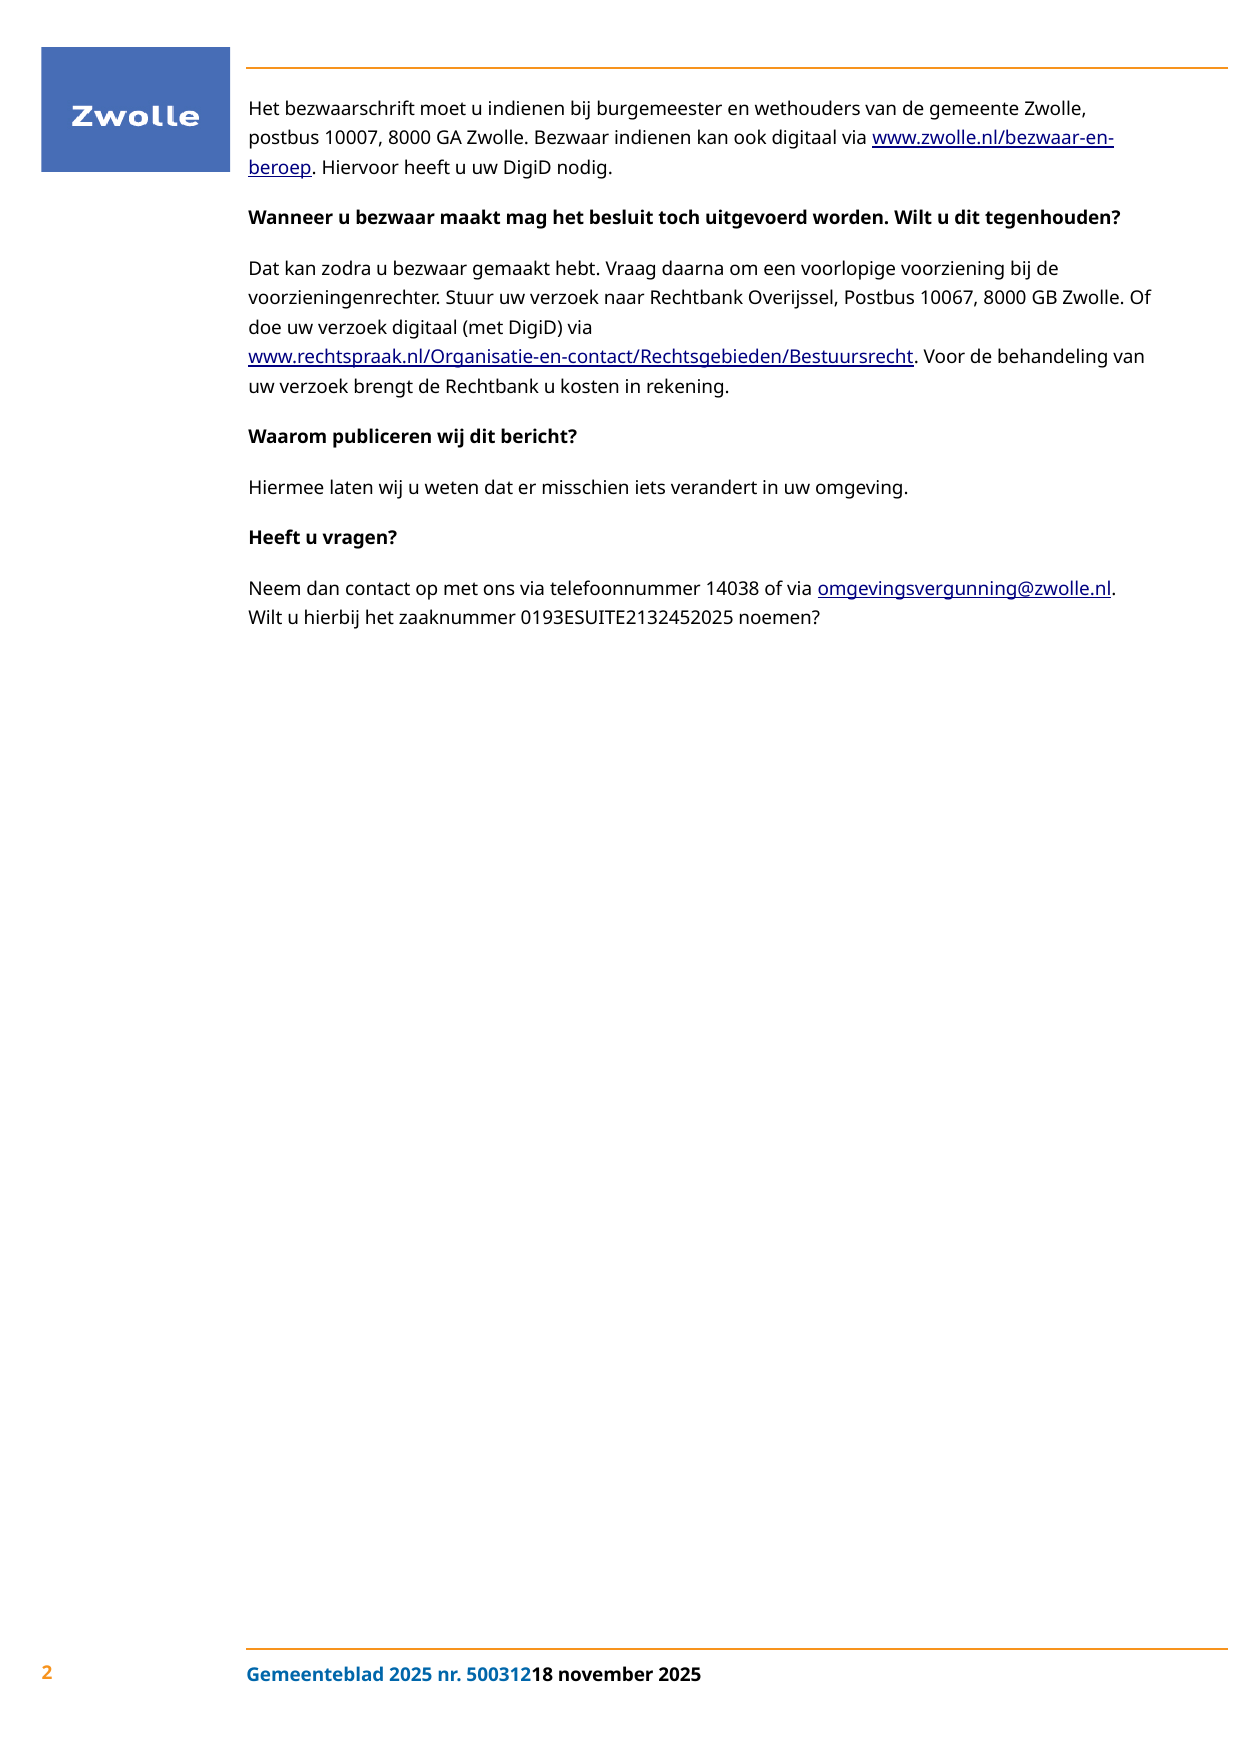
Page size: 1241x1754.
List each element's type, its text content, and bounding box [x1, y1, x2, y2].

text Heeft u vragen? [248, 524, 1152, 550]
text Neem dan contact op met ons via telefoonnummer 14038 of via omgevingsvergunning@zwolle.nl. Wilt u hierbij het zaaknummer 0193ESUITE2132452025 noemen? [248, 575, 1152, 630]
text Het bezwaarschrift moet u indienen bij burgemeester en wethouders van de gemeente Zwolle, postbus 10007, 8000 GA Zwolle. Bezwaar indienen kan ook digitaal via www.zwolle.nl/bezwaar-en-beroep. Hiervoor heeft u uw DigiD nodig. [248, 95, 1152, 180]
text Hiermee laten wij u weten dat er misschien iets verandert in uw omgeving. [248, 474, 1152, 500]
text Waarom publiceren wij dit bericht? [248, 423, 1152, 449]
text Dat kan zodra u bezwaar gemaakt hebt. Vraag daarna om een voorlopige voorziening bij de voorzieningenrechter. Stuur uw verzoek naar Rechtbank Overijssel, Postbus 10067, 8000 GB Zwolle. Of doe uw verzoek digitaal (met DigiD) via www.rechtspraak.nl/Organisatie-en-contact/Rechtsgebieden/Bestuursrecht. Voor de behandeling van uw verzoek brengt de Rechtbank u kosten in rekening. [248, 255, 1152, 399]
text Wanneer u bezwaar maakt mag het besluit toch uitgevoerd worden. Wilt u dit tegenhouden? [248, 204, 1152, 230]
picture [41, 47, 231, 172]
